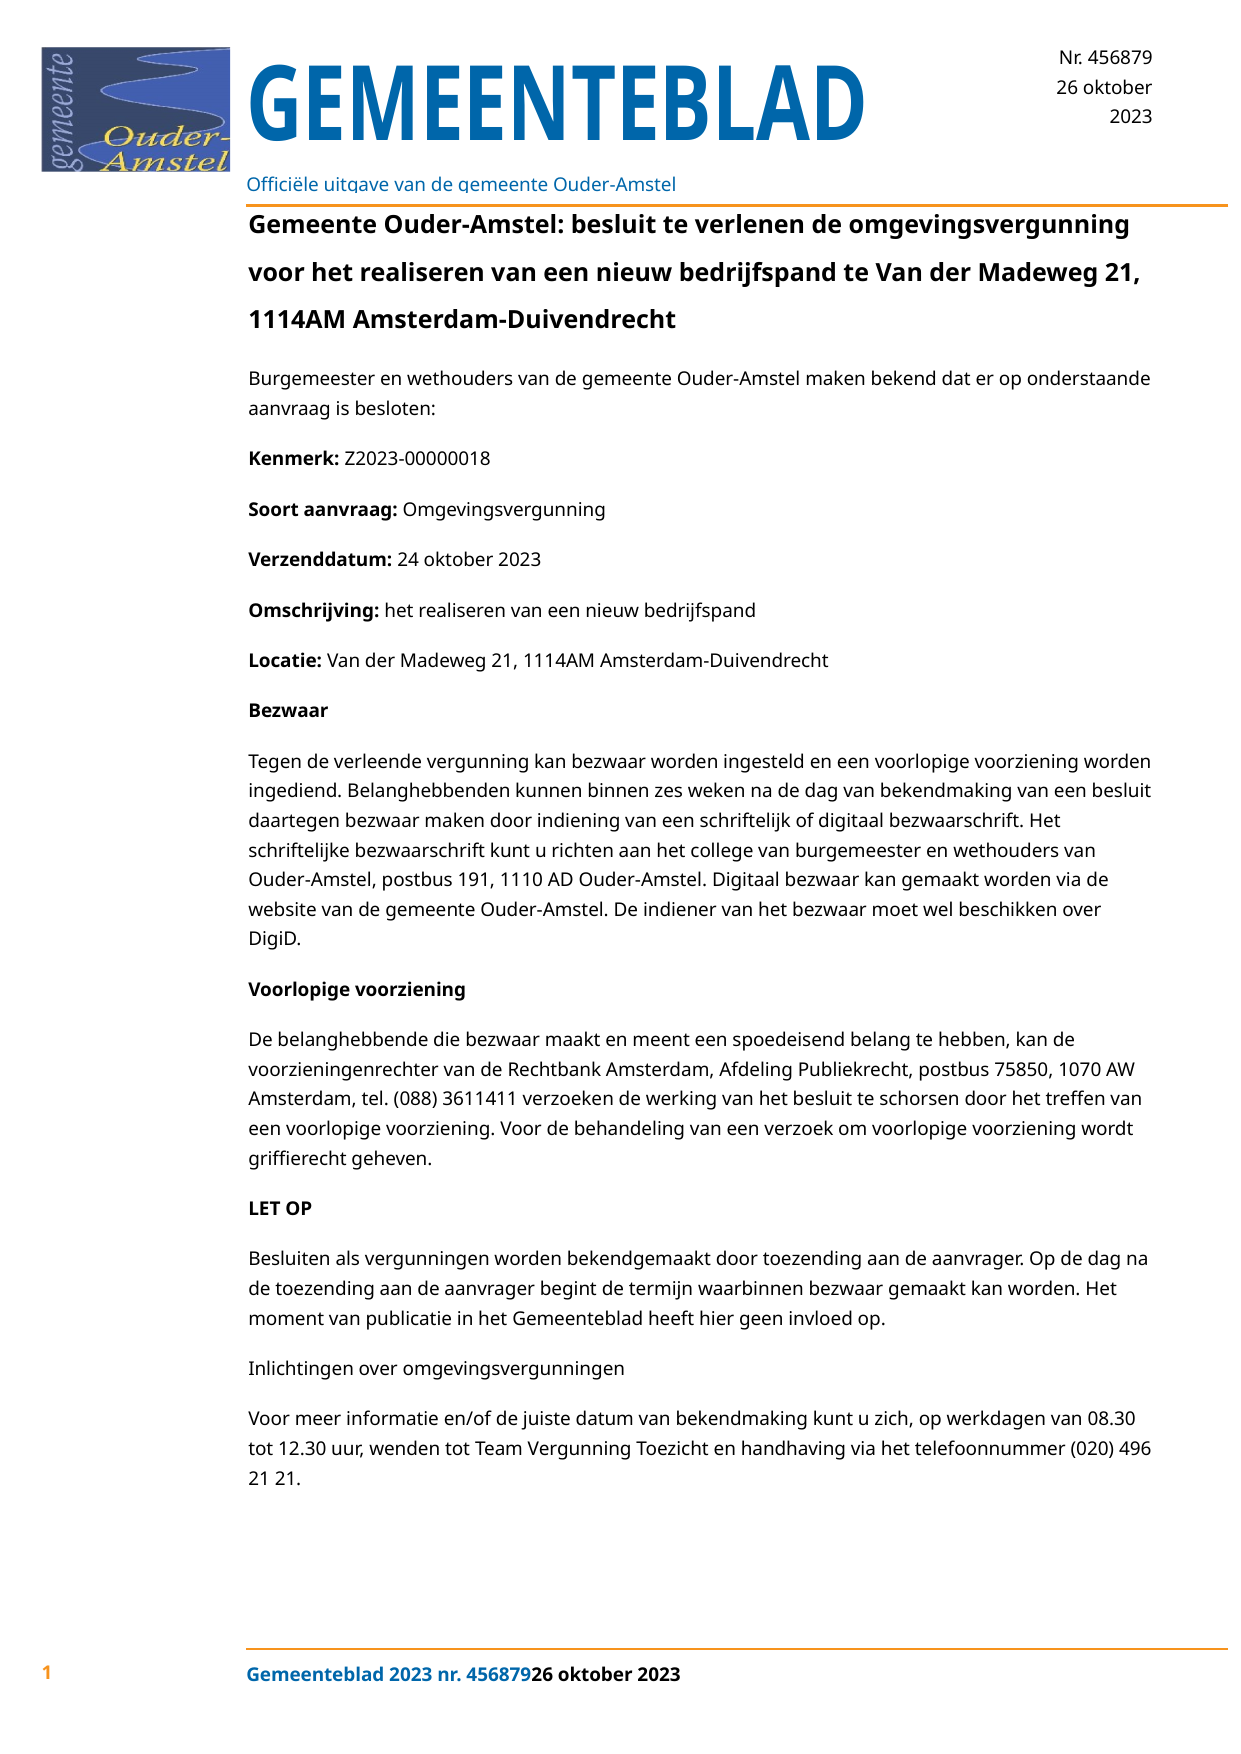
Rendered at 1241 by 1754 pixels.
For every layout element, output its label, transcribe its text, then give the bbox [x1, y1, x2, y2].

text Bezwaar [248, 698, 1152, 723]
text Gemeente Ouder-Amstel: besluit te verlenen de omgevingsvergunning voor het realiseren van een nieuw bedrijfspand te Van der Madeweg 21, 1114AM Amsterdam-Duivendrecht [248, 207, 1152, 336]
text LET OP [248, 1195, 1152, 1221]
text Soort aanvraag: Omgevingsvergunning [248, 496, 1152, 522]
picture [41, 47, 231, 172]
text Voorlopige voorziening [248, 976, 1152, 1002]
text Inlichtingen over omgevingsvergunningen [248, 1355, 1152, 1381]
text Omschrijving: het realiseren van een nieuw bedrijfspand [248, 597, 1152, 622]
text Burgemeester en wethouders van de gemeente Ouder-Amstel maken bekend dat er op onderstaande aanvraag is besloten: [248, 366, 1152, 421]
text Locatie: Van der Madeweg 21, 1114AM Amsterdam-Duivendrecht [248, 647, 1152, 673]
text De belanghebbende die bezwaar maakt en meent een spoedeisend belang te hebben, kan de voorzieningenrechter van de Rechtbank Amsterdam, Afdeling Publiekrecht, postbus 75850, 1070 AW Amsterdam, tel. (088) 3611411 verzoeken de werking van het besluit te schorsen door het treffen van een voorlopige voorziening. Voor de behandeling van een verzoek om voorlopige voorziening wordt griffierecht geheven. [248, 1026, 1152, 1170]
text Kenmerk: Z2023-00000018 [248, 446, 1152, 471]
text Tegen de verleende vergunning kan bezwaar worden ingesteld en een voorlopige voorziening worden ingediend. Belanghebbenden kunnen binnen zes weken na de dag van bekendmaking van een besluit daartegen bezwaar maken door indiening van een schriftelijk of digitaal bezwaarschrift. Het schriftelijke bezwaarschrift kunt u richten aan het college van burgemeester en wethouders van Ouder-Amstel, postbus 191, 1110 AD Ouder-Amstel. Digitaal bezwaar kan gemaakt worden via de website van de gemeente Ouder-Amstel. De indiener van het bezwaar moet wel beschikken over DigiD. [248, 748, 1152, 951]
text Besluiten als vergunningen worden bekendgemaakt door toezending aan de aanvrager. Op de dag na de toezending aan de aanvrager begint de termijn waarbinnen bezwaar gemaakt kan worden. Het moment van publicatie in het Gemeenteblad heeft hier geen invloed op. [248, 1246, 1152, 1330]
text Verzenddatum: 24 oktober 2023 [248, 546, 1152, 572]
text Voor meer informatie en/of de juiste datum van bekendmaking kunt u zich, op werkdagen van 08.30 tot 12.30 uur, wenden tot Team Vergunning Toezicht en handhaving via het telefoonnummer (020) 496 21 21. [248, 1406, 1152, 1490]
